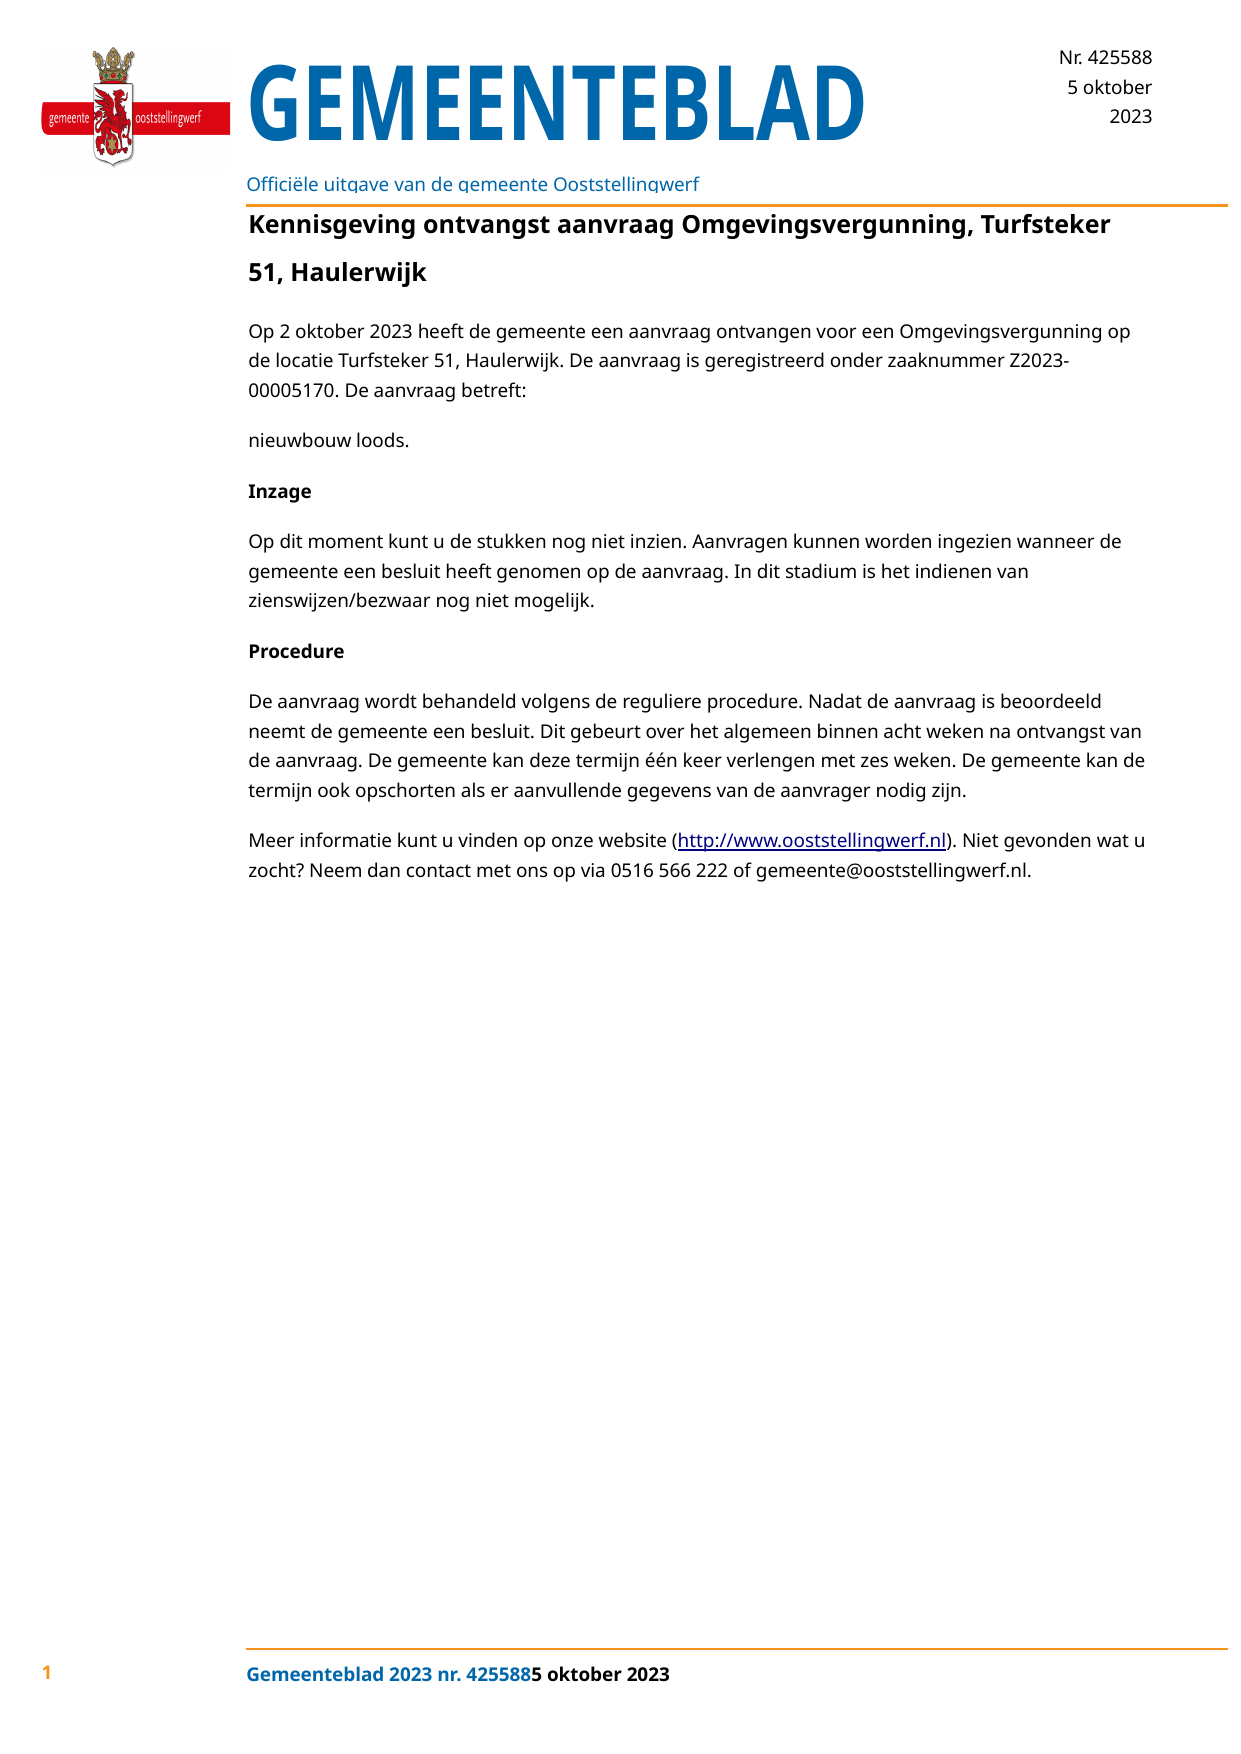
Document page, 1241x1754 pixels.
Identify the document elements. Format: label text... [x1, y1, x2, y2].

text Op dit moment kunt u de stukken nog niet inzien. Aanvragen kunnen worden ingezien wanneer de gemeente een besluit heeft genomen op de aanvraag. In dit stadium is het indienen van zienswijzen/bezwaar nog niet mogelijk. [248, 528, 1152, 613]
text Procedure [248, 638, 1152, 664]
text De aanvraag wordt behandeld volgens de reguliere procedure. Nadat de aanvraag is beoordeeld neemt de gemeente een besluit. Dit gebeurt over het algemeen binnen acht weken na ontvangst van de aanvraag. De gemeente kan deze termijn één keer verlengen met zes weken. De gemeente kan de termijn ook opschorten als er aanvullende gegevens van de aanvrager nodig zijn. [248, 688, 1152, 803]
text Inzage [248, 478, 1152, 504]
text nieuwbouw loods. [248, 427, 1152, 453]
text Op 2 oktober 2023 heeft de gemeente een aanvraag ontvangen voor een Omgevingsvergunning op de locatie Turfsteker 51, Haulerwijk. De aanvraag is geregistreerd onder zaaknummer Z2023-00005170. De aanvraag betreft: [248, 318, 1152, 403]
text Kennisgeving ontvangst aanvraag Omgevingsvergunning, Turfsteker 51, Haulerwijk [248, 207, 1152, 288]
text Meer informatie kunt u vinden op onze website (http://www.ooststellingwerf.nl). Niet gevonden wat u zocht? Neem dan contact met ons op via 0516 566 222 of gemeente@ooststellingwerf.nl. [248, 827, 1152, 883]
picture [41, 47, 231, 172]
